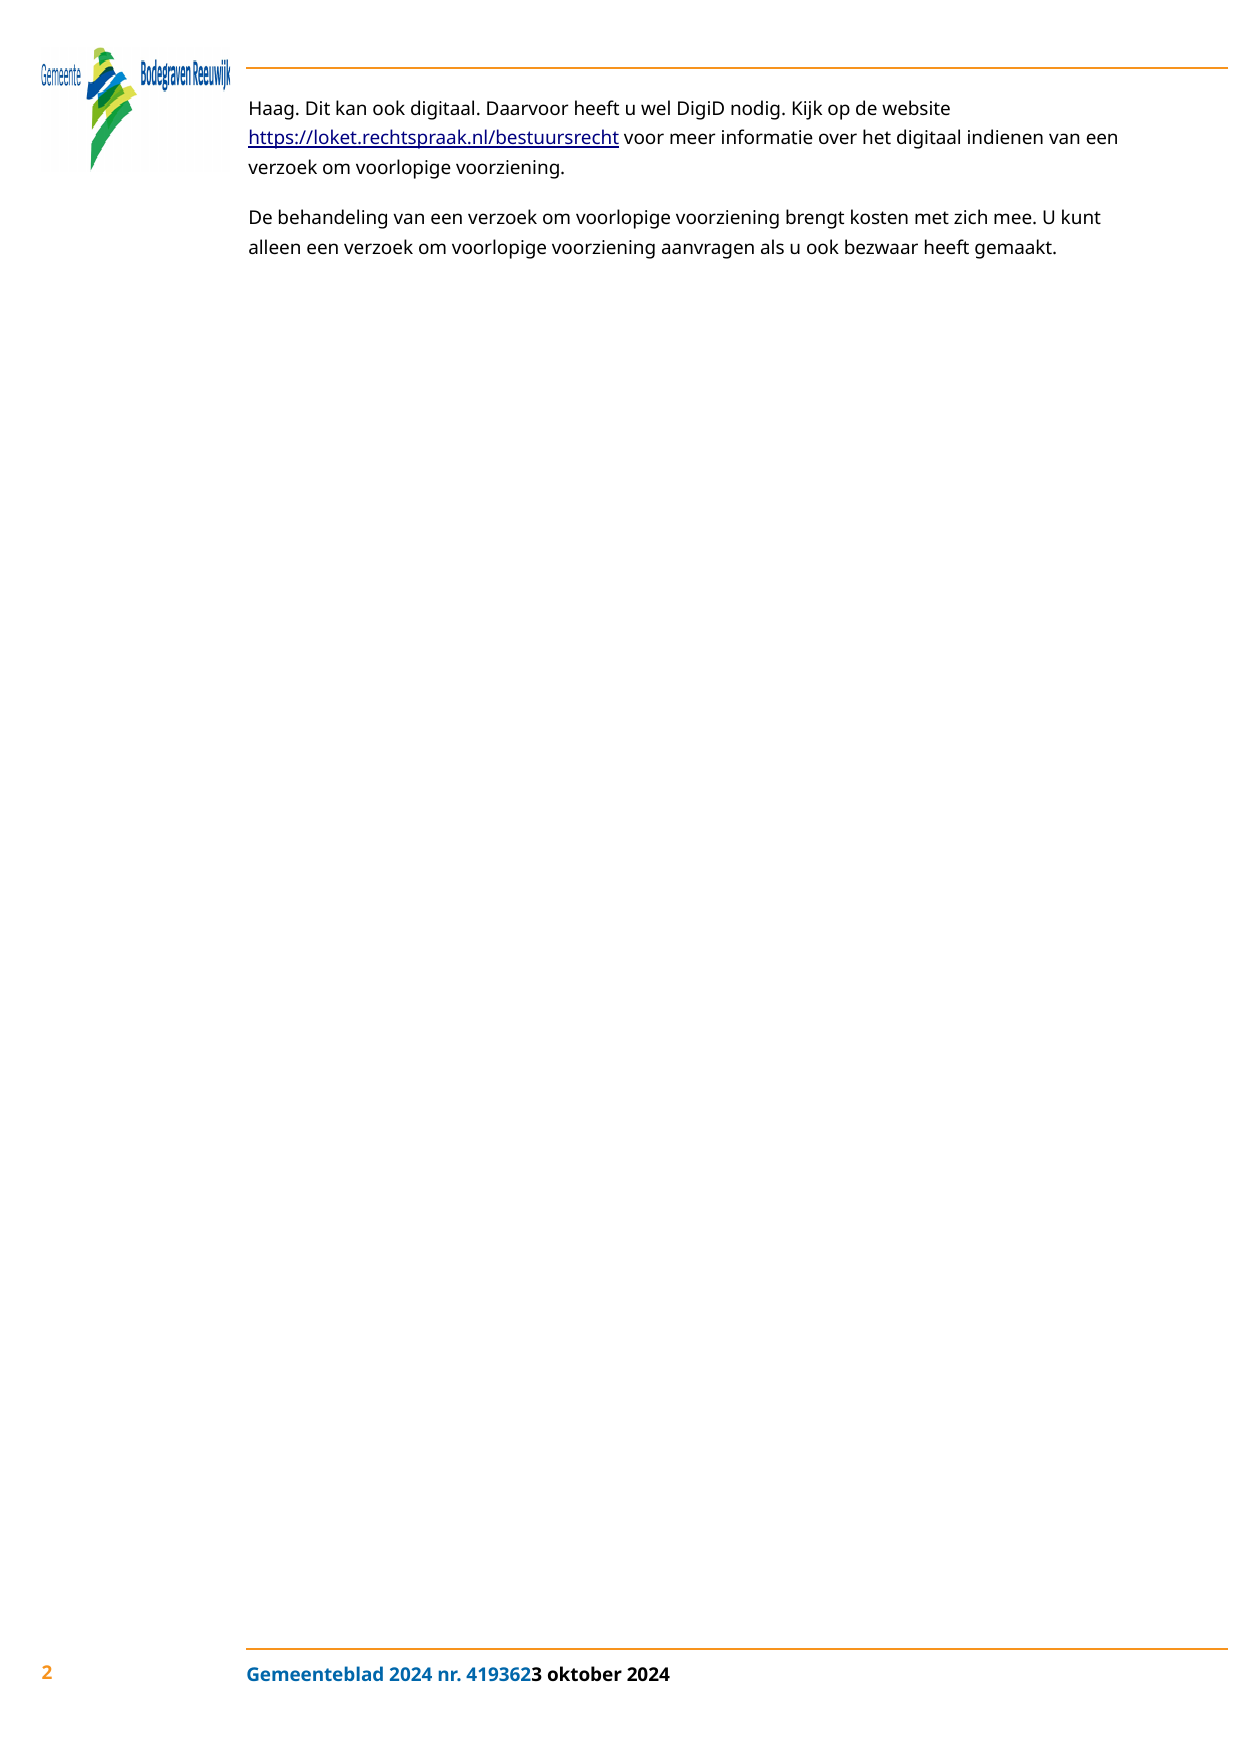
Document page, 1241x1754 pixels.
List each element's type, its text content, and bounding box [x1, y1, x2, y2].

text Haag. Dit kan ook digitaal. Daarvoor heeft u wel DigiD nodig. Kijk op de website https://loket.rechtspraak.nl/bestuursrecht voor meer informatie over het digitaal indienen van een verzoek om voorlopige voorziening. [248, 95, 1152, 180]
text De behandeling van een verzoek om voorlopige voorziening brengt kosten met zich mee. U kunt alleen een verzoek om voorlopige voorziening aanvragen als u ook bezwaar heeft gemaakt. [248, 204, 1152, 260]
picture [41, 47, 231, 172]
